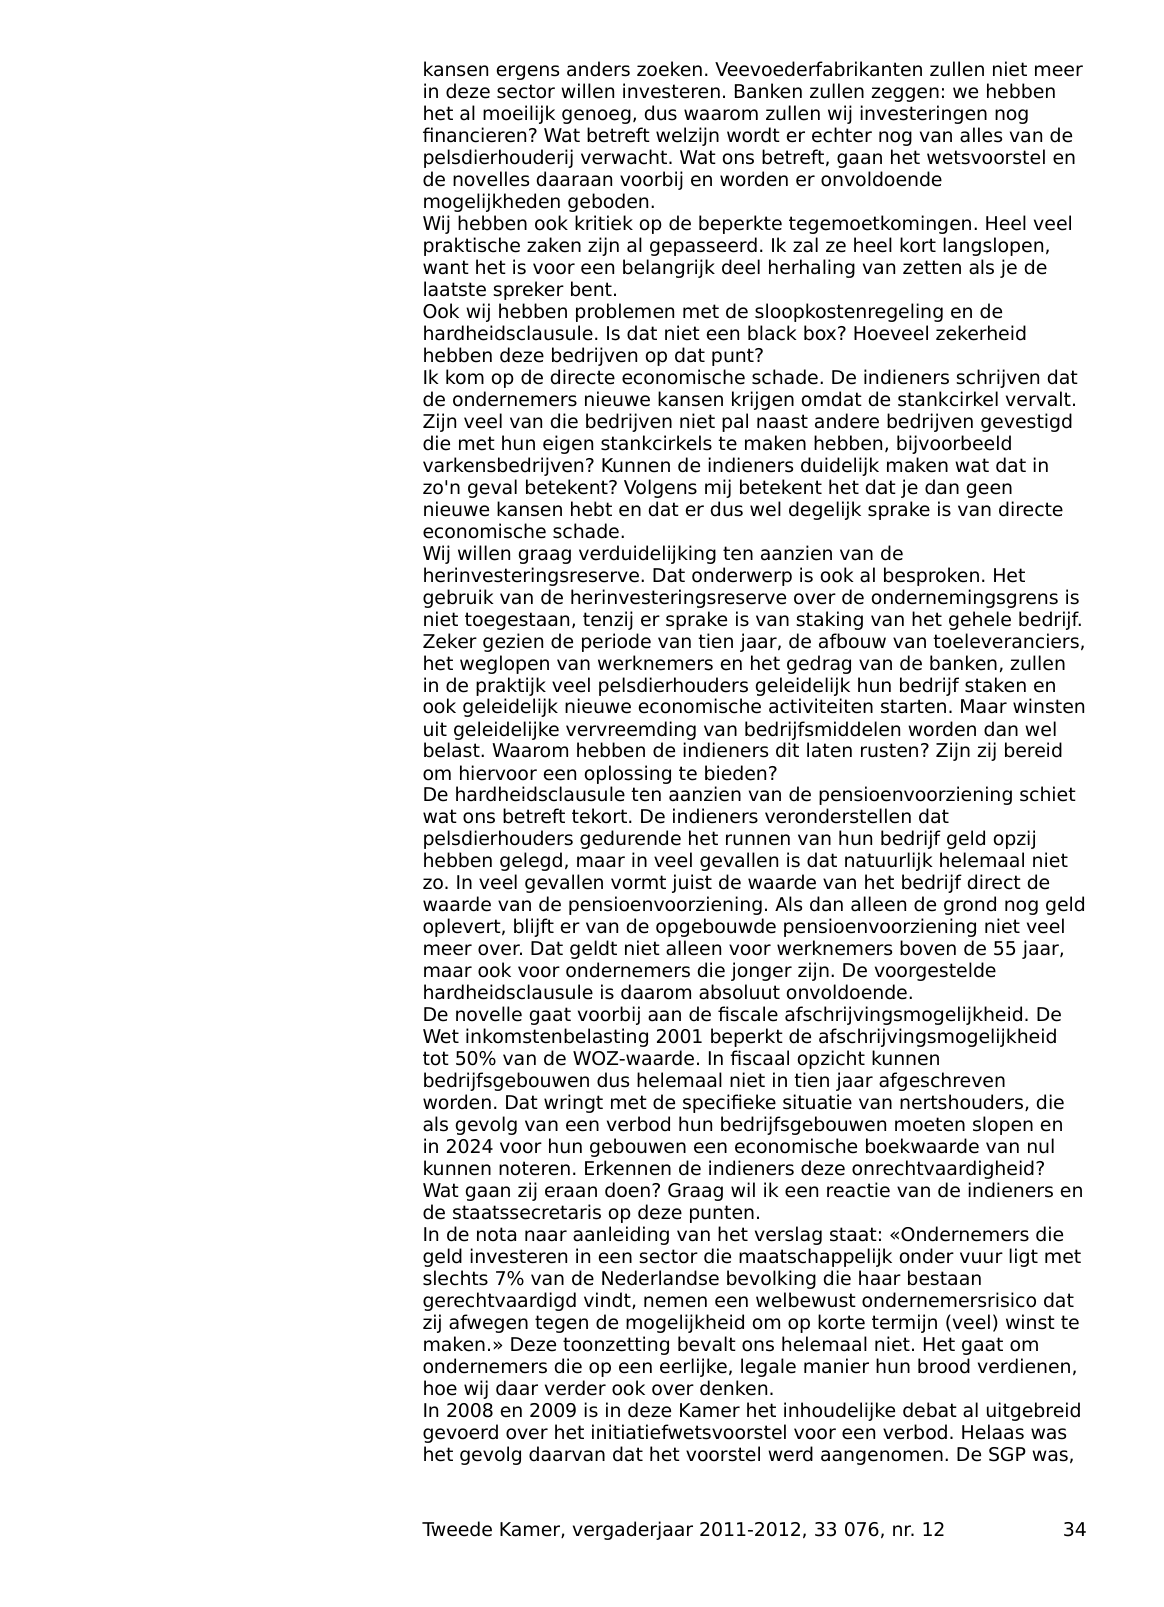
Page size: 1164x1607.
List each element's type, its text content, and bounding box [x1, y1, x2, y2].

text De hardheidsclausule ten aanzien van de pensioenvoorziening schiet wat ons betreft tekort. De indieners veronderstellen dat pelsdierhouders gedurende het runnen van hun bedrijf geld opzij hebben gelegd, maar in veel gevallen is dat natuurlijk helemaal niet zo. In veel gevallen vormt juist de waarde van het bedrijf direct de waarde van de pensioenvoorziening. Als dan alleen de grond nog geld oplevert, blijft er van de opgebouwde pensioenvoorziening niet veel meer over. Dat geldt niet alleen voor werknemers boven de 55 jaar, maar ook voor ondernemers die jonger zijn. De voorgestelde hardheidsclausule is daarom absoluut onvoldoende. [422, 784, 1087, 1004]
text Wij willen graag verduidelijking ten aanzien van de herinvesteringsreserve. Dat onderwerp is ook al besproken. Het gebruik van de herinvesteringsreserve over de ondernemingsgrens is niet toegestaan, tenzij er sprake is van staking van het gehele bedrijf. Zeker gezien de periode van tien jaar, de afbouw van toeleveranciers, het weglopen van werknemers en het gedrag van de banken, zullen in de praktijk veel pelsdierhouders geleidelijk hun bedrijf staken en ook geleidelijk nieuwe economische activiteiten starten. Maar winsten uit geleidelijke vervreemding van bedrijfsmiddelen worden dan wel belast. Waarom hebben de indieners dit laten rusten? Zijn zij bereid om hiervoor een oplossing te bieden? [422, 543, 1087, 784]
text In 2008 en 2009 is in deze Kamer het inhoudelijke debat al uitgebreid gevoerd over het initiatiefwetsvoorstel voor een verbod. Helaas was het gevolg daarvan dat het voorstel werd aangenomen. De SGP was, [422, 1400, 1087, 1466]
text Ook wij hebben problemen met de sloopkostenregeling en de hardheidsclausule. Is dat niet een black box? Hoeveel zekerheid hebben deze bedrijven op dat punt? [422, 301, 1087, 367]
text Wij hebben ook kritiek op de beperkte tegemoetkomingen. Heel veel praktische zaken zijn al gepasseerd. Ik zal ze heel kort langslopen, want het is voor een belangrijk deel herhaling van zetten als je de laatste spreker bent. [422, 213, 1087, 301]
text kansen ergens anders zoeken. Veevoederfabrikanten zullen niet meer in deze sector willen investeren. Banken zullen zeggen: we hebben het al moeilijk genoeg, dus waarom zullen wij investeringen nog financieren? Wat betreft welzijn wordt er echter nog van alles van de pelsdierhouderij verwacht. Wat ons betreft, gaan het wetsvoorstel en de novelles daaraan voorbij en worden er onvoldoende mogelijkheden geboden. [422, 59, 1087, 213]
text Ik kom op de directe economische schade. De indieners schrijven dat de ondernemers nieuwe kansen krijgen omdat de stankcirkel vervalt. Zijn veel van die bedrijven niet pal naast andere bedrijven gevestigd die met hun eigen stankcirkels te maken hebben, bijvoorbeeld varkensbedrijven? Kunnen de indieners duidelijk maken wat dat in zo'n geval betekent? Volgens mij betekent het dat je dan geen nieuwe kansen hebt en dat er dus wel degelijk sprake is van directe economische schade. [422, 367, 1087, 543]
text De novelle gaat voorbij aan de fiscale afschrijvingsmogelijkheid. De Wet inkomstenbelasting 2001 beperkt de afschrijvingsmogelijkheid tot 50% van de WOZ-waarde. In fiscaal opzicht kunnen bedrijfsgebouwen dus helemaal niet in tien jaar afgeschreven worden. Dat wringt met de specifieke situatie van nertshouders, die als gevolg van een verbod hun bedrijfsgebouwen moeten slopen en in 2024 voor hun gebouwen een economische boekwaarde van nul kunnen noteren. Erkennen de indieners deze onrechtvaardigheid? Wat gaan zij eraan doen? Graag wil ik een reactie van de indieners en de staatssecretaris op deze punten. [422, 1004, 1087, 1224]
text In de nota naar aanleiding van het verslag staat: «Ondernemers die geld investeren in een sector die maatschappelijk onder vuur ligt met slechts 7% van de Nederlandse bevolking die haar bestaan gerechtvaardigd vindt, nemen een welbewust ondernemersrisico dat zij afwegen tegen de mogelijkheid om op korte termijn (veel) winst te maken.» Deze toonzetting bevalt ons helemaal niet. Het gaat om ondernemers die op een eerlijke, legale manier hun brood verdienen, hoe wij daar verder ook over denken. [422, 1224, 1087, 1400]
